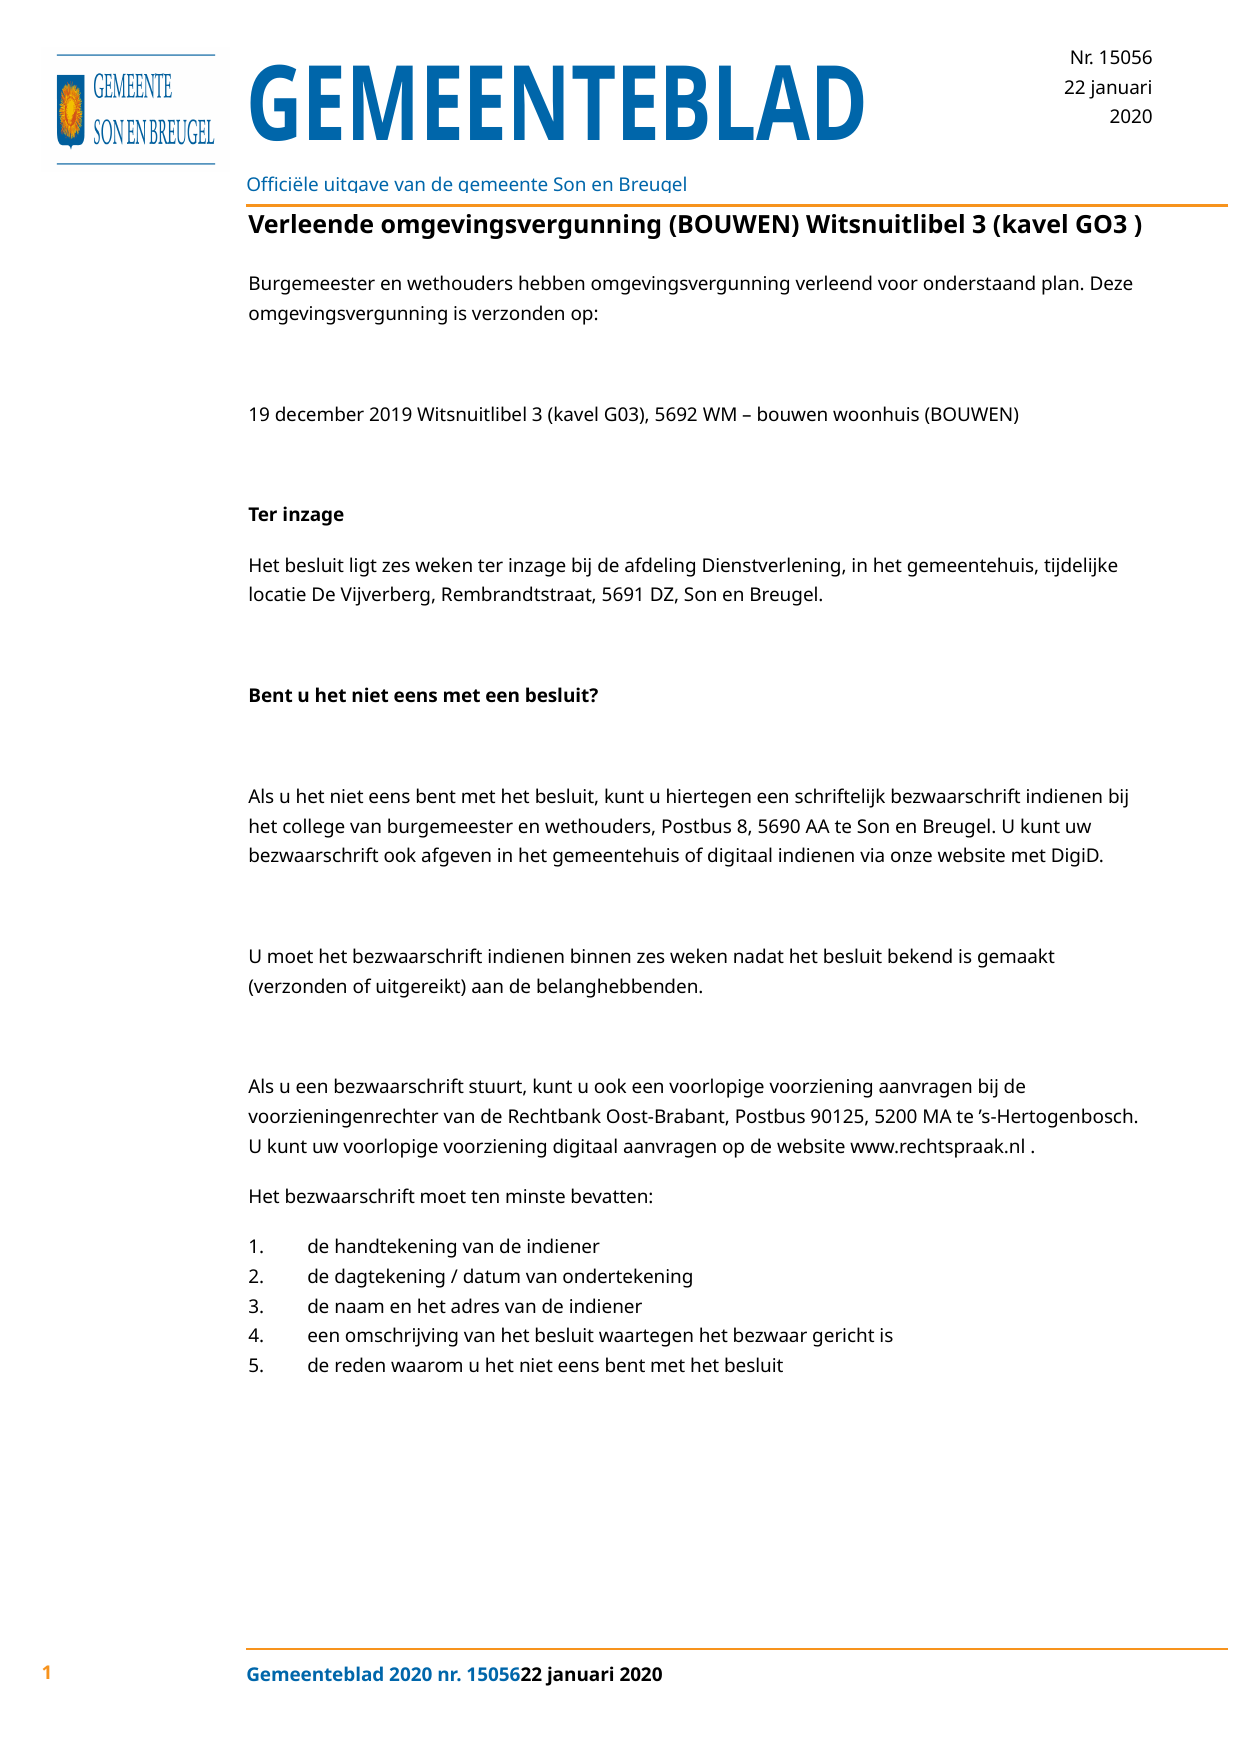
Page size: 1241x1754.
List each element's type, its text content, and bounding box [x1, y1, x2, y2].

text Het bezwaarschrift moet ten minste bevatten: [248, 1183, 1152, 1209]
text Verleende omgevingsvergunning (BOUWEN) Witsnuitlibel 3 (kavel GO3 ) [248, 207, 1152, 241]
picture [41, 47, 231, 172]
text Ter inzage [248, 502, 1152, 527]
text Bent u het niet eens met een besluit? [248, 682, 1152, 708]
text Burgemeester en wethouders hebben omgevingsvergunning verleend voor onderstaand plan. Deze omgevingsvergunning is verzonden op: [248, 270, 1152, 326]
list een omschrijving van het besluit waartegen het bezwaar gericht is [248, 1322, 1152, 1348]
text Het besluit ligt zes weken ter inzage bij de afdeling Dienstverlening, in het gemeentehuis, tijdelijke locatie De Vijverberg, Rembrandtstraat, 5691 DZ, Son en Breugel. [248, 552, 1152, 607]
text Als u een bezwaarschrift stuurt, kunt u ook een voorlopige voorziening aanvragen bij de voorzieningenrechter van de Rechtbank Oost-Brabant, Postbus 90125, 5200 MA te ’s-Hertogenbosch. U kunt uw voorlopige voorziening digitaal aanvragen op de website www.rechtspraak.nl . [248, 1074, 1152, 1158]
text U moet het bezwaarschrift indienen binnen zes weken nadat het besluit bekend is gemaakt (verzonden of uitgereikt) aan de belanghebbenden. [248, 943, 1152, 998]
list de reden waarom u het niet eens bent met het besluit [248, 1352, 1152, 1378]
list de dagtekening / datum van ondertekening [248, 1263, 1152, 1289]
list de handtekening van de indiener [248, 1234, 1152, 1259]
text 19 december 2019 Witsnuitlibel 3 (kavel G03), 5692 WM – bouwen woonhuis (BOUWEN) [248, 401, 1152, 426]
text Als u het niet eens bent met het besluit, kunt u hiertegen een schriftelijk bezwaarschrift indienen bij het college van burgemeester en wethouders, Postbus 8, 5690 AA te Son en Breugel. U kunt uw bezwaarschrift ook afgeven in het gemeentehuis of digitaal indienen via onze website met DigiD. [248, 783, 1152, 868]
list de naam en het adres van de indiener [248, 1293, 1152, 1318]
